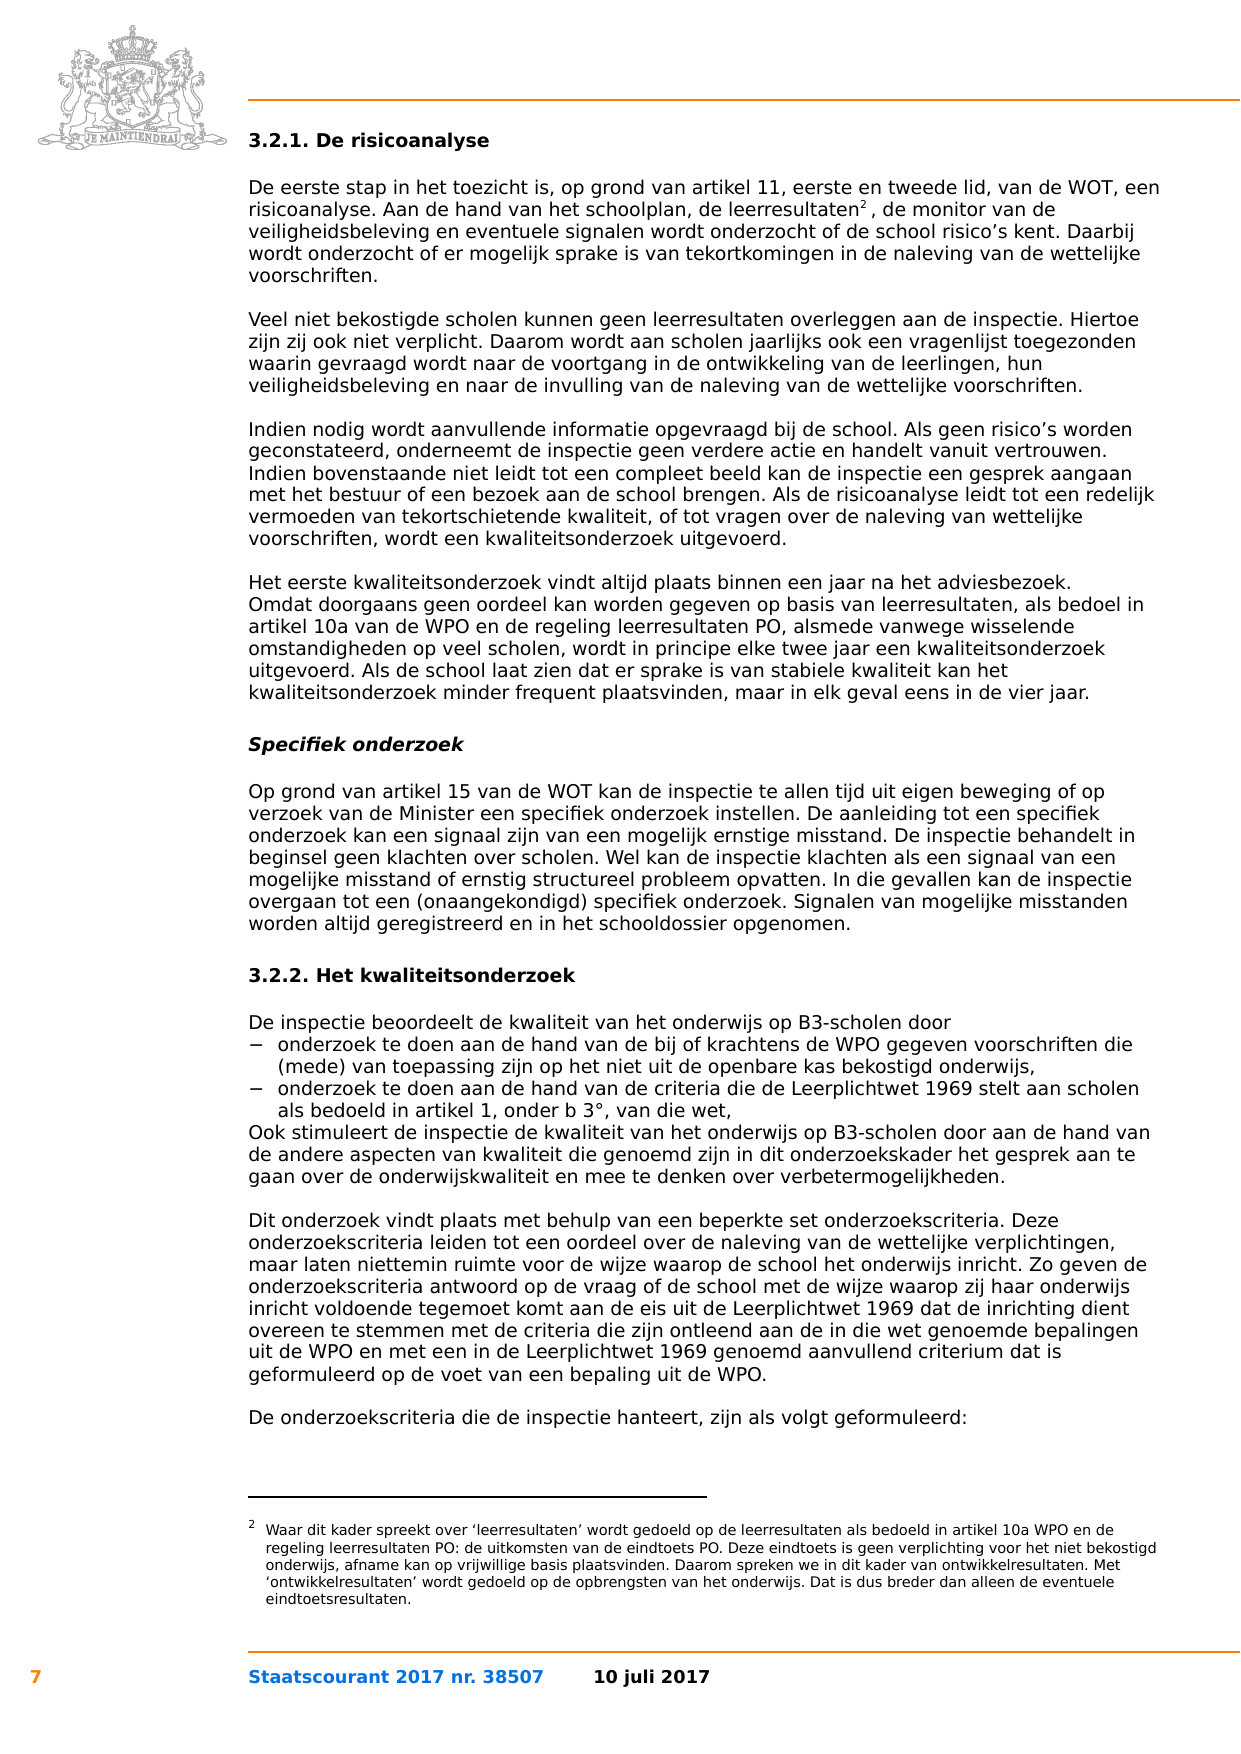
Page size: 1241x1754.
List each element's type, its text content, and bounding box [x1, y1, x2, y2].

subtitle Specifiek onderzoek [248, 734, 1163, 756]
text De eerste stap in het toezicht is, op grond van artikel 11, eerste en tweede lid, van de WOT, een risicoanalyse. Aan de hand van het schoolplan, de leerresultaten, de monitor van de veiligheidsbeleving en eventuele signalen wordt onderzocht of de school risico’s kent. Daarbij wordt onderzocht of er mogelijk sprake is van tekortkomingen in de naleving van de wettelijke voorschriften. [248, 177, 1163, 287]
text Ook stimuleert de inspectie de kwaliteit van het onderwijs op B3-scholen door aan de hand van de andere aspecten van kwaliteit die genoemd zijn in dit onderzoekskader het gesprek aan te gaan over de onderwijskwaliteit en mee te denken over verbetermogelijkheden. [248, 1122, 1163, 1188]
text Veel niet bekostigde scholen kunnen geen leerresultaten overleggen aan de inspectie. Hiertoe zijn zij ook niet verplicht. Daarom wordt aan scholen jaarlijks ook een vragenlijst toegezonden waarin gevraagd wordt naar de voortgang in de ontwikkeling van de leerlingen, hun veiligheidsbeleving en naar de invulling van de naleving van de wettelijke voorschriften. [248, 309, 1163, 397]
picture [38, 25, 227, 150]
text − onderzoek te doen aan de hand van de bij of krachtens de WPO gegeven voorschriften die (mede) van toepassing zijn op het niet uit de openbare kas bekostigd onderwijs, [248, 1034, 1163, 1078]
text − onderzoek te doen aan de hand van de criteria die de Leerplichtwet 1969 stelt aan scholen als bedoeld in artikel 1, onder b 3°, van die wet, [248, 1078, 1163, 1122]
subtitle 3.2.1. De risicoanalyse [248, 130, 1163, 152]
text Op grond van artikel 15 van de WOT kan de inspectie te allen tijd uit eigen beweging of op verzoek van de Minister een specifiek onderzoek instellen. De aanleiding tot een specifiek onderzoek kan een signaal zijn van een mogelijk ernstige misstand. De inspectie behandelt in beginsel geen klachten over scholen. Wel kan de inspectie klachten als een signaal van een mogelijke misstand of ernstig structureel probleem opvatten. In die gevallen kan de inspectie overgaan tot een (onaangekondigd) specifiek onderzoek. Signalen van mogelijke misstanden worden altijd geregistreerd en in het schooldossier opgenomen. [248, 781, 1163, 935]
text Dit onderzoek vindt plaats met behulp van een beperkte set onderzoekscriteria. Deze onderzoekscriteria leiden tot een oordeel over de naleving van de wettelijke verplichtingen, maar laten niettemin ruimte voor de wijze waarop de school het onderwijs inricht. Zo geven de onderzoekscriteria antwoord op de vraag of de school met de wijze waarop zij haar onderwijs inricht voldoende tegemoet komt aan de eis uit de Leerplichtwet 1969 dat de inrichting dient overeen te stemmen met de criteria die zijn ontleend aan de in die wet genoemde bepalingen uit de WPO en met een in de Leerplichtwet 1969 genoemd aanvullend criterium dat is geformuleerd op de voet van een bepaling uit de WPO. [248, 1209, 1163, 1385]
text De onderzoekscriteria die de inspectie hanteert, zijn als volgt geformuleerd: [248, 1407, 1163, 1429]
text Het eerste kwaliteitsonderzoek vindt altijd plaats binnen een jaar na het adviesbezoek. [248, 572, 1163, 594]
subtitle 3.2.2. Het kwaliteitsonderzoek [248, 965, 1163, 987]
text Omdat doorgaans geen oordeel kan worden gegeven op basis van leerresultaten, als bedoel in artikel 10a van de WPO en de regeling leerresultaten PO, alsmede vanwege wisselende omstandigheden op veel scholen, wordt in principe elke twee jaar een kwaliteitsonderzoek uitgevoerd. Als de school laat zien dat er sprake is van stabiele kwaliteit kan het kwaliteitsonderzoek minder frequent plaatsvinden, maar in elk geval eens in de vier jaar. [248, 594, 1163, 704]
text Waar dit kader spreekt over ‘leerresultaten’ wordt gedoeld op de leerresultaten als bedoeld in artikel 10a WPO en de regeling leerresultaten PO: de uitkomsten van de eindtoets PO. Deze eindtoets is geen verplichting voor het niet bekostigd onderwijs, afname kan op vrijwillige basis plaatsvinden. Daarom spreken we in dit kader van ontwikkelresultaten. Met ‘ontwikkelresultaten’ wordt gedoeld op de opbrengsten van het onderwijs. Dat is dus breder dan alleen de eventuele eindtoetsresultaten. [248, 1518, 1163, 1608]
text De inspectie beoordeelt de kwaliteit van het onderwijs op B3-scholen door [248, 1012, 1163, 1034]
text Indien nodig wordt aanvullende informatie opgevraagd bij de school. Als geen risico’s worden geconstateerd, onderneemt de inspectie geen verdere actie en handelt vanuit vertrouwen. Indien bovenstaande niet leidt tot een compleet beeld kan de inspectie een gesprek aangaan met het bestuur of een bezoek aan de school brengen. Als de risicoanalyse leidt tot een redelijk vermoeden van tekortschietende kwaliteit, of tot vragen over de naleving van wettelijke voorschriften, wordt een kwaliteitsonderzoek uitgevoerd. [248, 418, 1163, 550]
